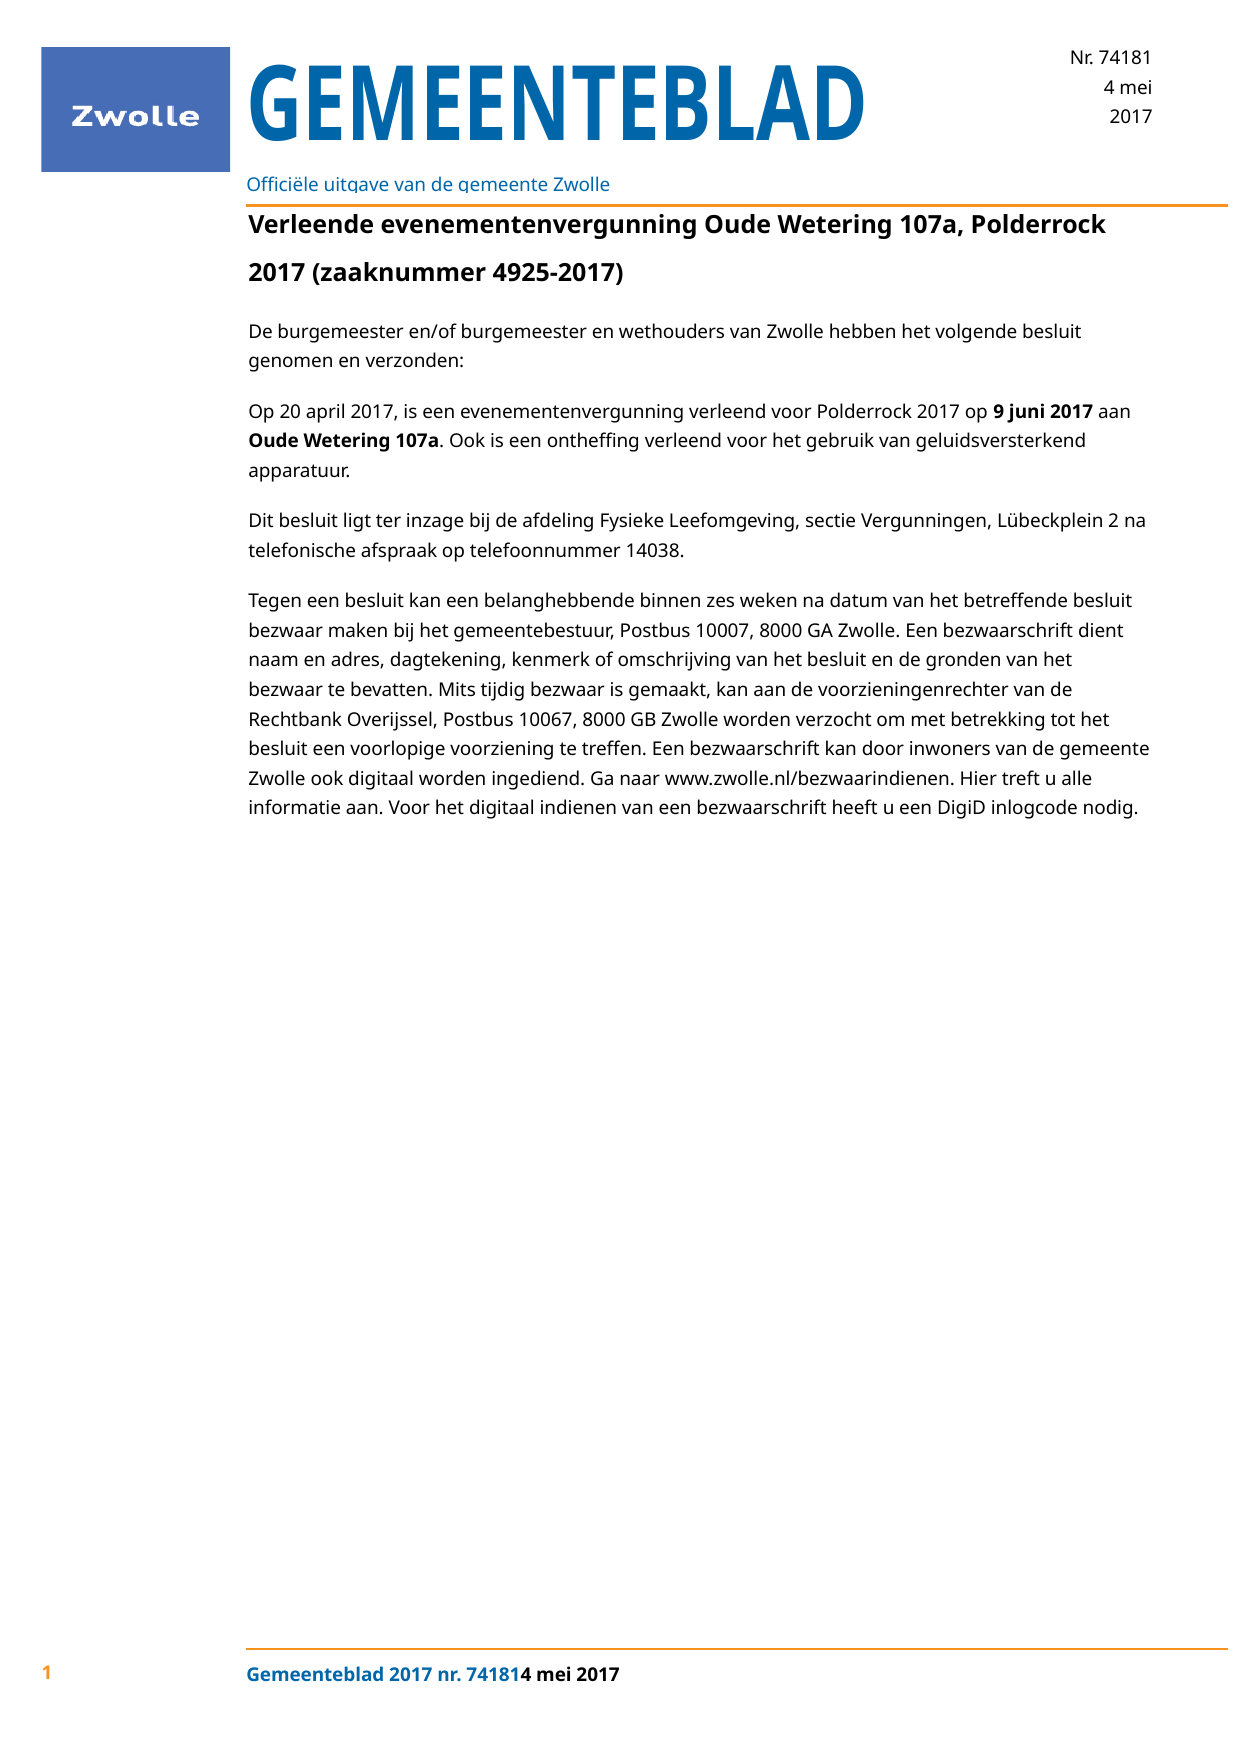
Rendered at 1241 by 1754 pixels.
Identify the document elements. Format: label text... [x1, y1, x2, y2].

text De burgemeester en/of burgemeester en wethouders van Zwolle hebben het volgende besluit genomen en verzonden: [248, 318, 1152, 373]
picture [41, 47, 231, 172]
text Dit besluit ligt ter inzage bij de afdeling Fysieke Leefomgeving, sectie Vergunningen, Lübeckplein 2 na telefonische afspraak op telefoonnummer 14038. [248, 507, 1152, 563]
text Verleende evenementenvergunning Oude Wetering 107a, Polderrock 2017 (zaaknummer 4925-2017) [248, 207, 1152, 288]
text Op 20 april 2017, is een evenementenvergunning verleend voor Polderrock 2017 op 9 juni 2017 aan Oude Wetering 107a. Ook is een ontheffing verleend voor het gebruik van geluidsversterkend apparatuur. [248, 398, 1152, 483]
text Tegen een besluit kan een belanghebbende binnen zes weken na datum van het betreffende besluit bezwaar maken bij het gemeentebestuur, Postbus 10007, 8000 GA Zwolle. Een bezwaarschrift dient naam en adres, dagtekening, kenmerk of omschrijving van het besluit en de gronden van het bezwaar te bevatten. Mits tijdig bezwaar is gemaakt, kan aan de voorzieningenrechter van de Rechtbank Overijssel, Postbus 10067, 8000 GB Zwolle worden verzocht om met betrekking tot het besluit een voorlopige voorziening te treffen. Een bezwaarschrift kan door inwoners van de gemeente Zwolle ook digitaal worden ingediend. Ga naar www.zwolle.nl/bezwaarindienen. Hier treft u alle informatie aan. Voor het digitaal indienen van een bezwaarschrift heeft u een DigiD inlogcode nodig. [248, 587, 1152, 820]
